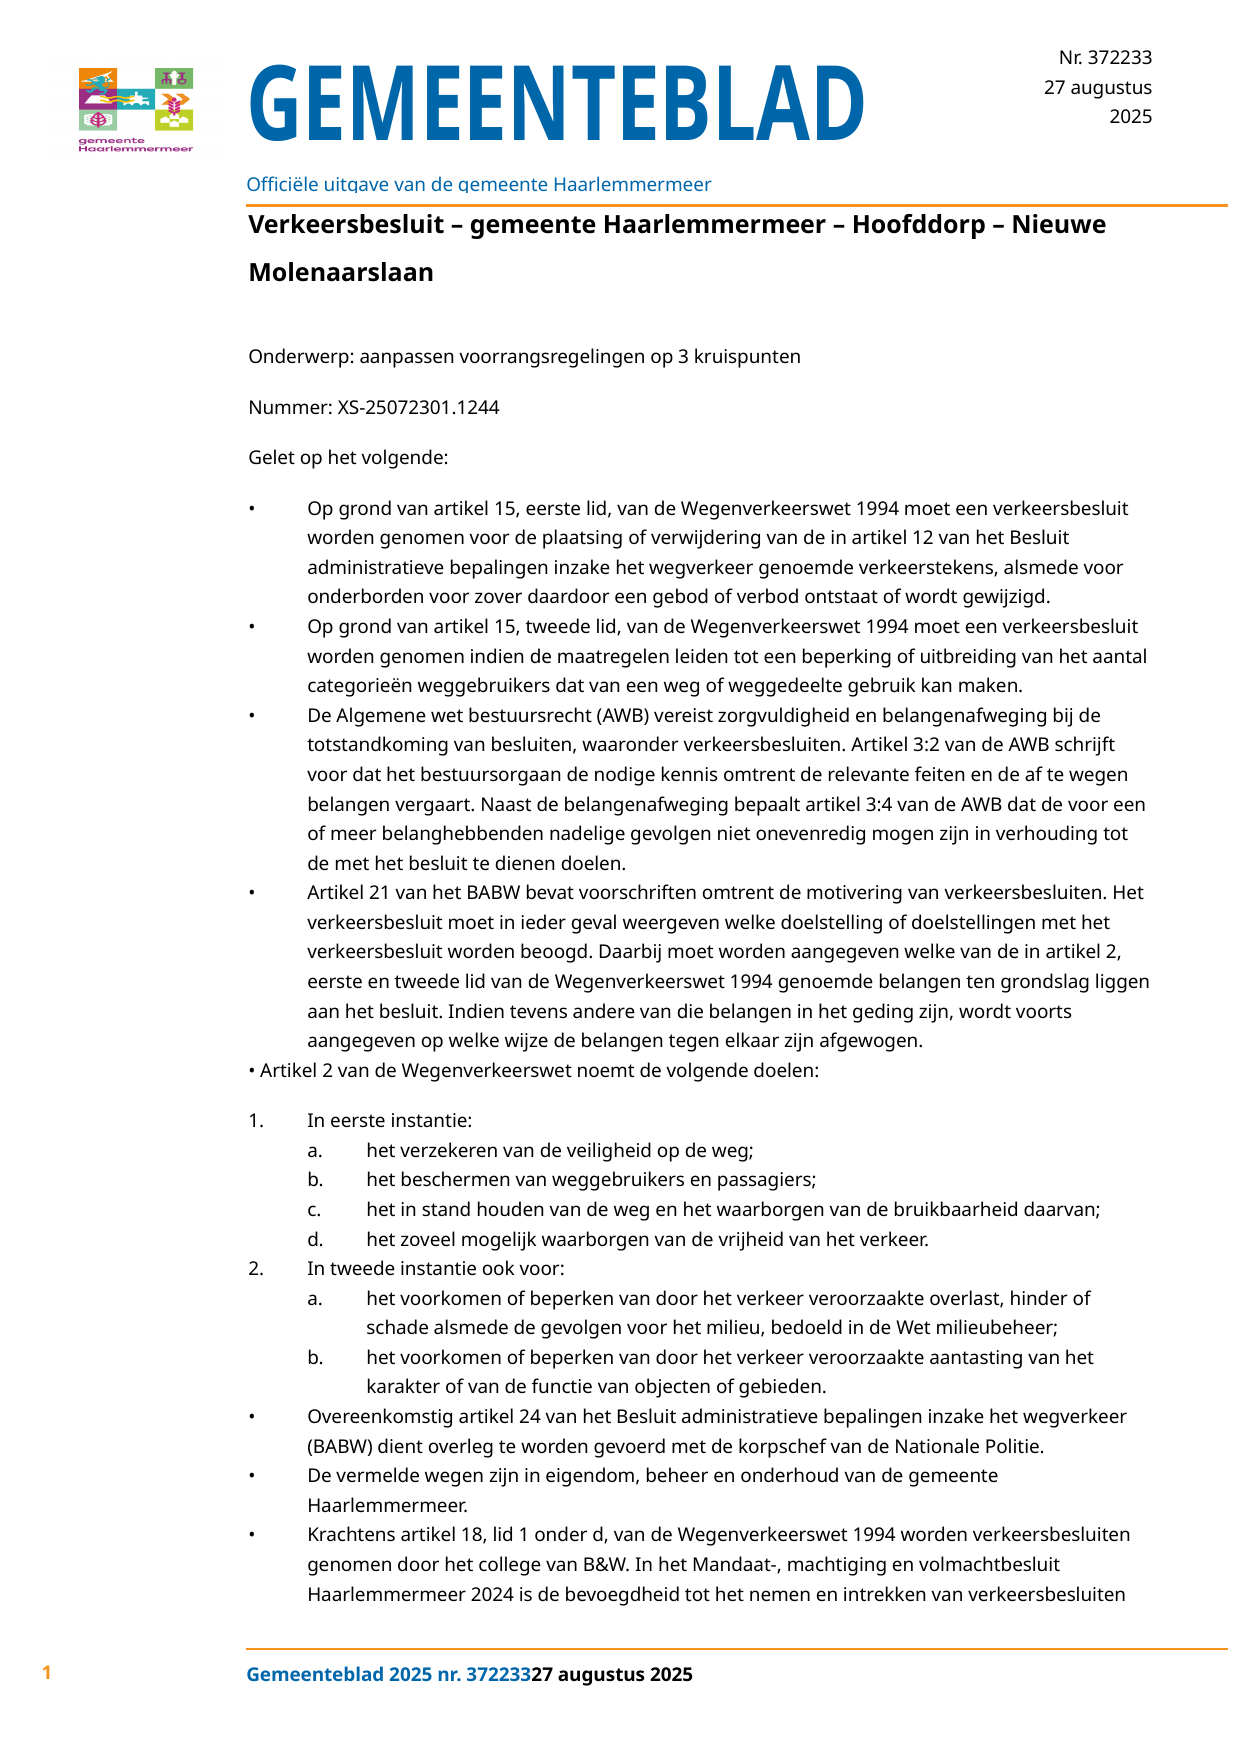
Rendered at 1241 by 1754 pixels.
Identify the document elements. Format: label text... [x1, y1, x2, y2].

text Verkeersbesluit – gemeente Haarlemmermeer – Hoofddorp – Nieuwe Molenaarslaan [248, 207, 1152, 288]
list De Algemene wet bestuursrecht (AWB) vereist zorgvuldigheid en belangenafweging bij de totstandkoming van besluiten, waaronder verkeersbesluiten. Artikel 3:2 van de AWB schrijft voor dat het bestuursorgaan de nodige kennis omtrent de relevante feiten en de af te wegen belangen vergaart. Naast de belangenafweging bepaalt artikel 3:4 van de AWB dat de voor een of meer belanghebbenden nadelige gevolgen niet onevenredig mogen zijn in verhouding tot de met het besluit te dienen doelen. [248, 702, 1152, 876]
text Nummer: XS-25072301.1244 [248, 394, 1152, 420]
list De vermelde wegen zijn in eigendom, beheer en onderhoud van de gemeente Haarlemmermeer. [248, 1462, 1152, 1518]
list het voorkomen of beperken van door het verkeer veroorzaakte overlast, hinder of schade alsmede de gevolgen voor het milieu, bedoeld in de Wet milieubeheer; [307, 1285, 1152, 1340]
list het in stand houden van de weg en het waarborgen van de bruikbaarheid daarvan; [307, 1196, 1152, 1222]
list het voorkomen of beperken van door het verkeer veroorzaakte aantasting van het karakter of van de functie van objecten of gebieden. [307, 1344, 1152, 1399]
list In eerste instantie: [248, 1107, 1152, 1133]
list In tweede instantie ook voor: [248, 1255, 1152, 1281]
list Op grond van artikel 15, tweede lid, van de Wegenverkeerswet 1994 moet een verkeersbesluit worden genomen indien de maatregelen leiden tot een beperking of uitbreiding van het aantal categorieën weggebruikers dat van een weg of weggedeelte gebruik kan maken. [248, 613, 1152, 698]
text Onderwerp: aanpassen voorrangsregelingen op 3 kruispunten [248, 344, 1152, 369]
picture [41, 47, 231, 172]
list Overeenkomstig artikel 24 van het Besluit administratieve bepalingen inzake het wegverkeer (BABW) dient overleg te worden gevoerd met de korpschef van de Nationale Politie. [248, 1403, 1152, 1458]
list Krachtens artikel 18, lid 1 onder d, van de Wegenverkeerswet 1994 worden verkeersbesluiten genomen door het college van B&W. In het Mandaat-, machtiging en volmachtbesluit Haarlemmermeer 2024 is de bevoegdheid tot het nemen en intrekken van verkeersbesluiten [248, 1522, 1152, 1606]
list het beschermen van weggebruikers en passagiers; [307, 1167, 1152, 1192]
list het verzekeren van de veiligheid op de weg; [307, 1137, 1152, 1163]
list het zoveel mogelijk waarborgen van de vrijheid van het verkeer. [307, 1226, 1152, 1251]
list Artikel 21 van het BABW bevat voorschriften omtrent de motivering van verkeersbesluiten. Het verkeersbesluit moet in ieder geval weergeven welke doelstelling of doelstellingen met het verkeersbesluit worden beoogd. Daarbij moet worden aangegeven welke van de in artikel 2, eerste en tweede lid van de Wegenverkeerswet 1994 genoemde belangen ten grondslag liggen aan het besluit. Indien tevens andere van die belangen in het geding zijn, wordt voorts aangegeven op welke wijze de belangen tegen elkaar zijn afgewogen. [248, 879, 1152, 1053]
text • Artikel 2 van de Wegenverkeerswet noemt de volgende doelen: [248, 1057, 1152, 1083]
list Op grond van artikel 15, eerste lid, van de Wegenverkeerswet 1994 moet een verkeersbesluit worden genomen voor de plaatsing of verwijdering van de in artikel 12 van het Besluit administratieve bepalingen inzake het wegverkeer genoemde verkeerstekens, alsmede voor onderborden voor zover daardoor een gebod of verbod ontstaat of wordt gewijzigd. [248, 495, 1152, 609]
text Gelet op het volgende: [248, 444, 1152, 470]
